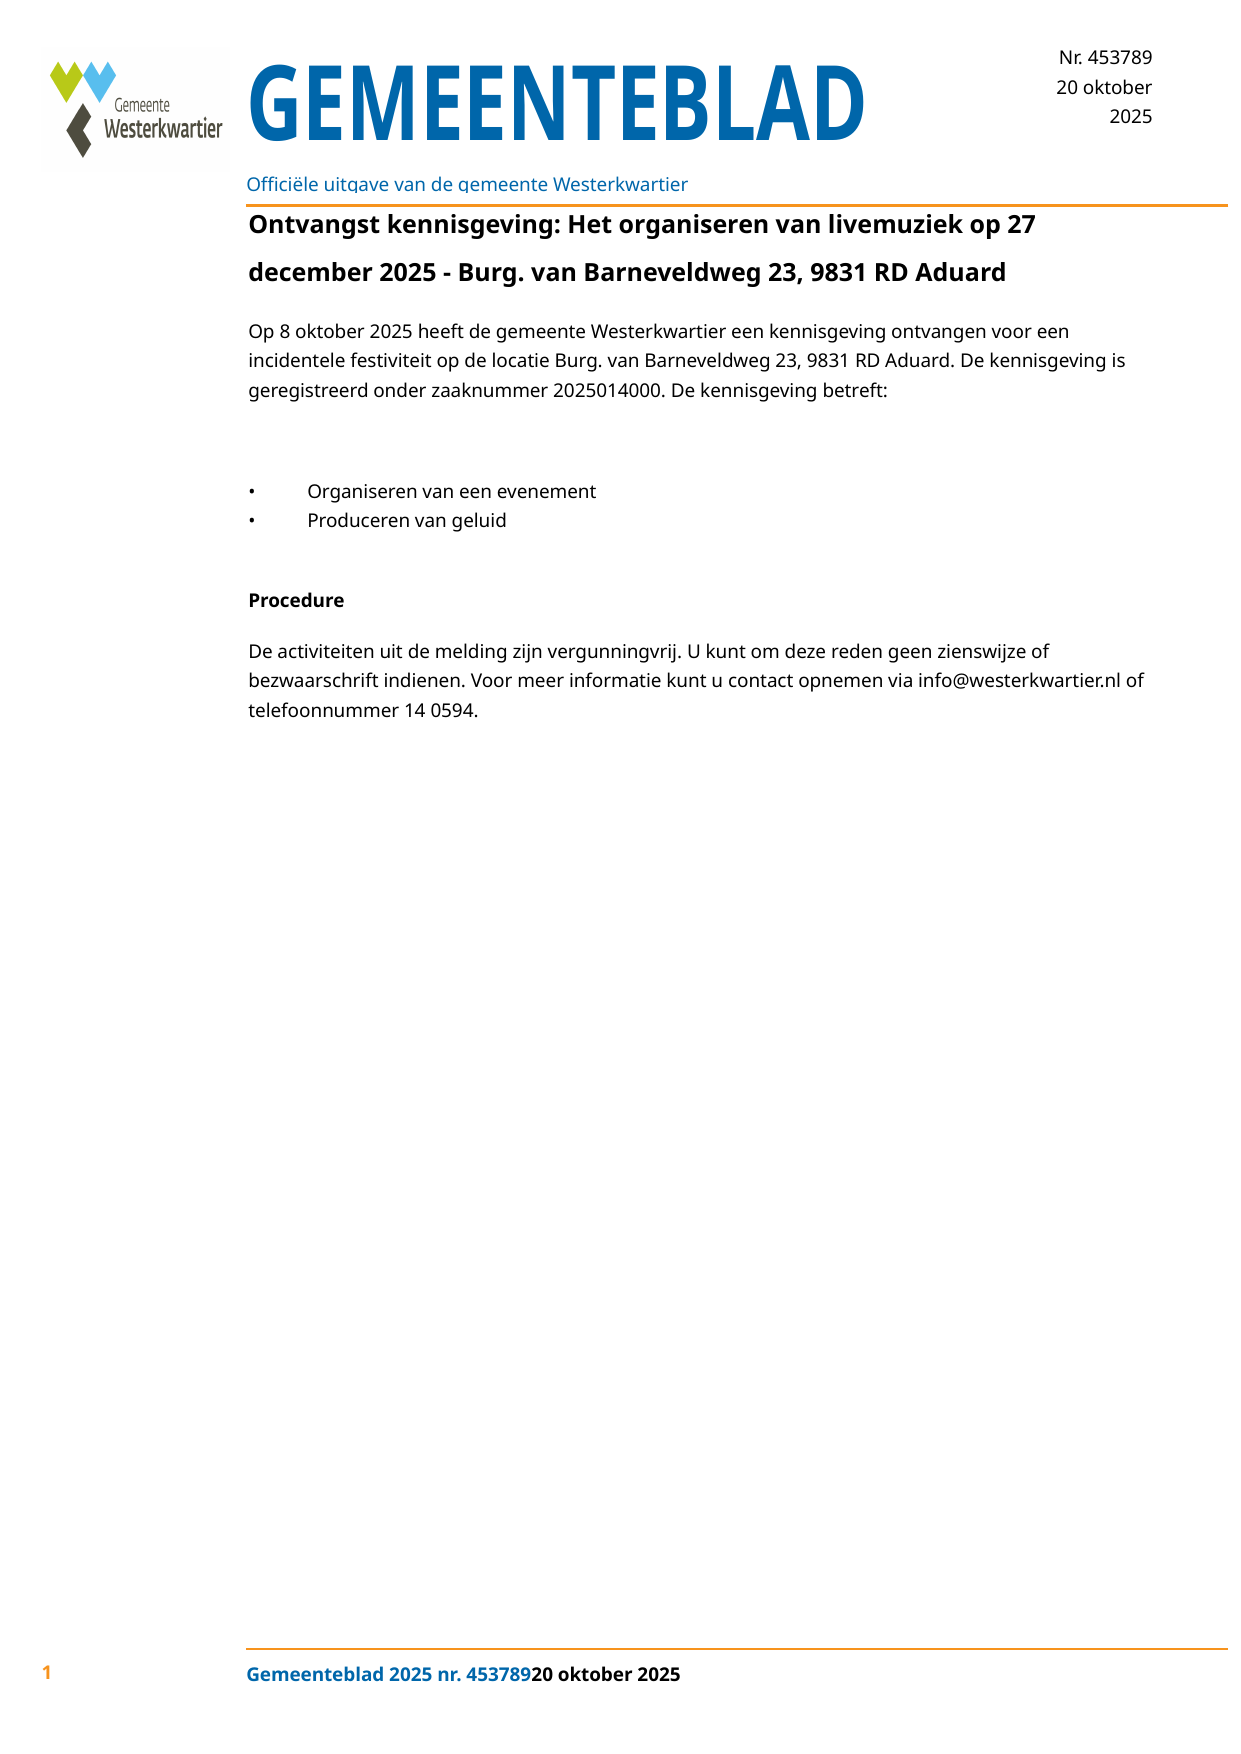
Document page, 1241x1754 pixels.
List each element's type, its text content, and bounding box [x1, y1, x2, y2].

text Procedure [248, 587, 1152, 613]
list Organiseren van een evenement [248, 478, 1152, 504]
text Ontvangst kennisgeving: Het organiseren van livemuziek op 27 december 2025 - Burg. van Barneveldweg 23, 9831 RD Aduard [248, 207, 1152, 288]
list Produceren van geluid [248, 507, 1152, 533]
text Op 8 oktober 2025 heeft de gemeente Westerkwartier een kennisgeving ontvangen voor een incidentele festiviteit op de locatie Burg. van Barneveldweg 23, 9831 RD Aduard. De kennisgeving is geregistreerd onder zaaknummer 2025014000. De kennisgeving betreft: [248, 318, 1152, 403]
picture [41, 47, 231, 172]
text De activiteiten uit de melding zijn vergunningvrij. U kunt om deze reden geen zienswijze of bezwaarschrift indienen. Voor meer informatie kunt u contact opnemen via info@westerkwartier.nl of telefoonnummer 14 0594. [248, 638, 1152, 723]
